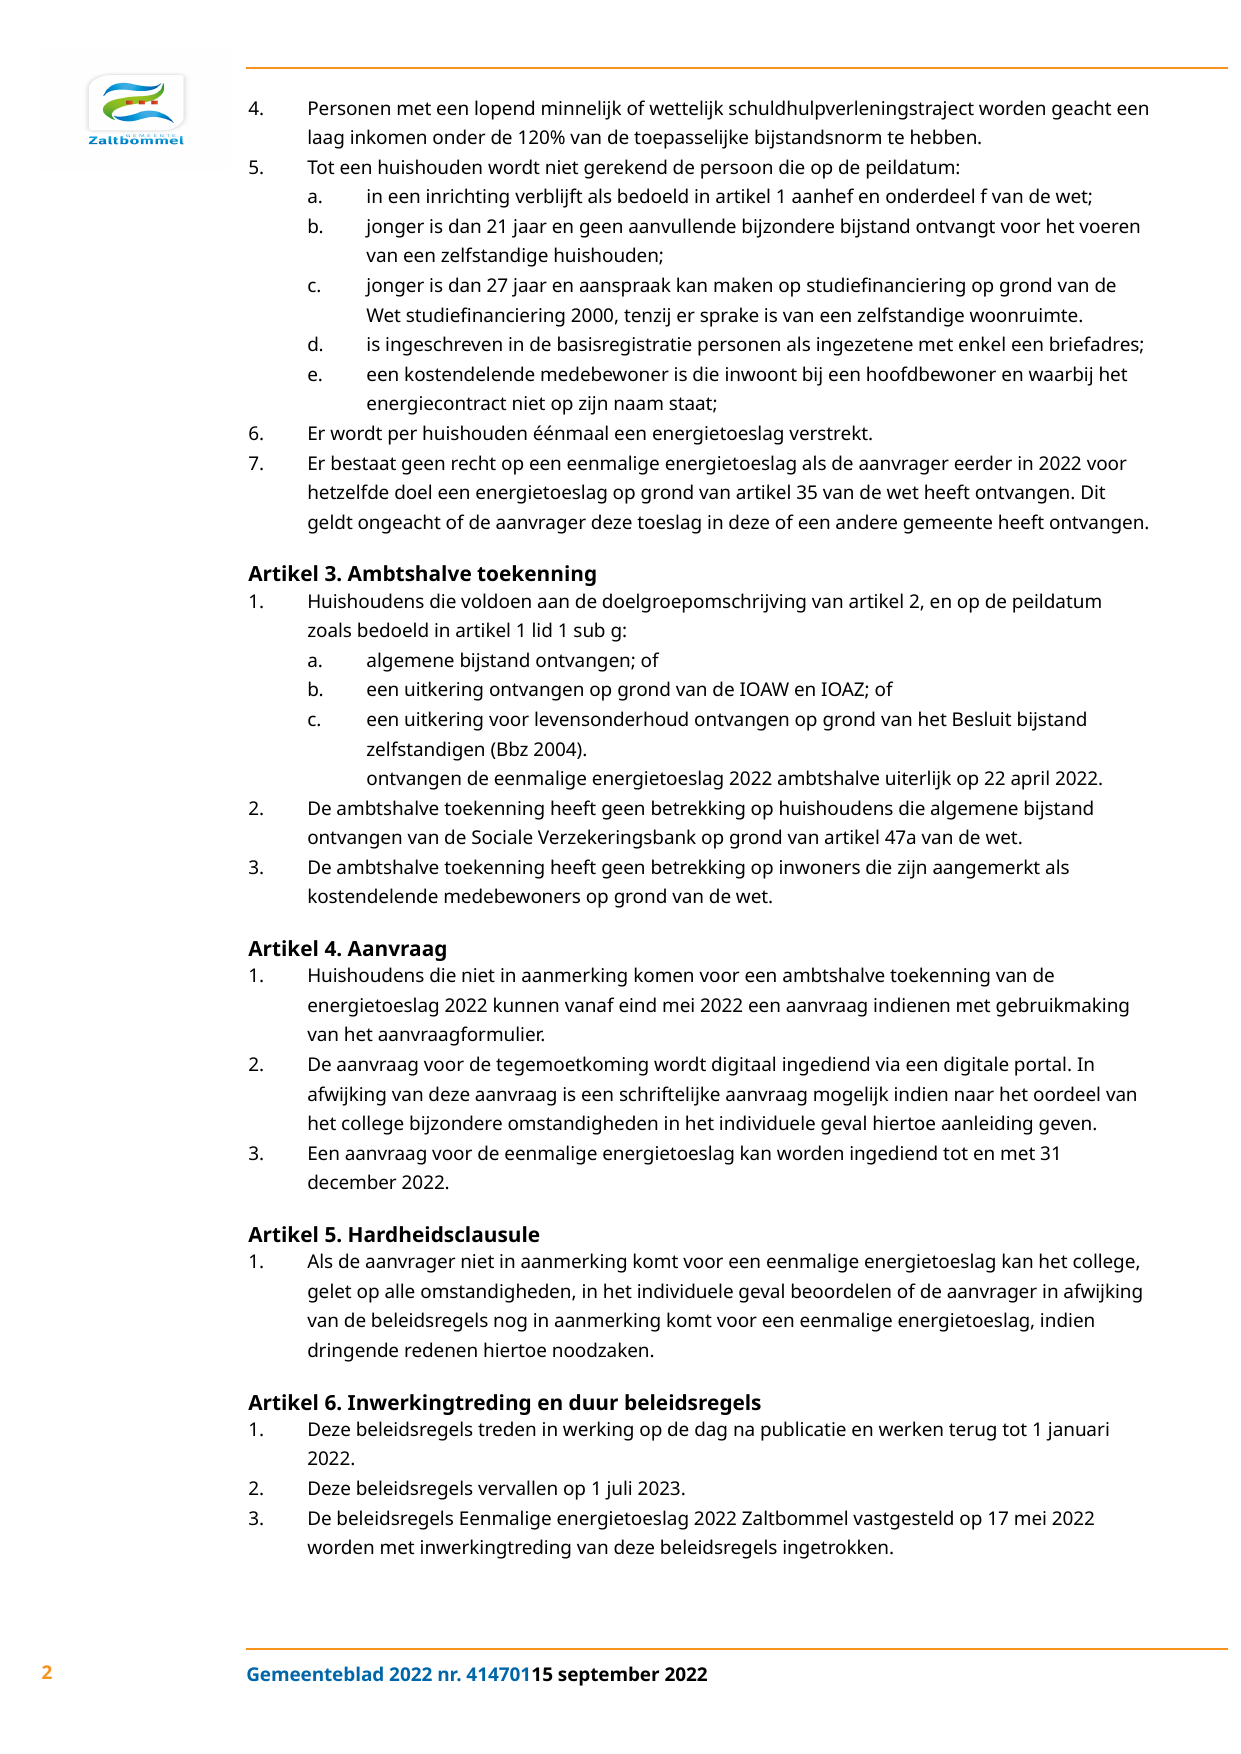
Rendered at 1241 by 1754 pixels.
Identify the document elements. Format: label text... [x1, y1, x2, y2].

text Artikel 5. Hardheidsclausule [248, 1220, 1152, 1248]
list Een aanvraag voor de eenmalige energietoeslag kan worden ingediend tot en met 31 december 2022. [248, 1140, 1152, 1195]
list Er wordt per huishouden éénmaal een energietoeslag verstrekt. [248, 420, 1152, 446]
picture [41, 47, 231, 172]
text Artikel 4. Aanvraag [248, 934, 1152, 962]
list Huishoudens die niet in aanmerking komen voor een ambtshalve toekenning van de energietoeslag 2022 kunnen vanaf eind mei 2022 een aanvraag indienen met gebruikmaking van het aanvraagformulier. [248, 962, 1152, 1047]
list een uitkering voor levensonderhoud ontvangen op grond van het Besluit bijstand zelfstandigen (Bbz 2004). [307, 706, 1152, 761]
list De ambtshalve toekenning heeft geen betrekking op huishoudens die algemene bijstand ontvangen van de Sociale Verzekeringsbank op grond van artikel 47a van de wet. [248, 795, 1152, 850]
list algemene bijstand ontvangen; of [307, 647, 1152, 673]
list in een inrichting verblijft als bedoeld in artikel 1 aanhef en onderdeel f van de wet; [307, 183, 1152, 209]
list Tot een huishouden wordt niet gerekend de persoon die op de peildatum: [248, 154, 1152, 180]
list ontvangen de eenmalige energietoeslag 2022 ambtshalve uiterlijk op 22 april 2022. [307, 765, 1152, 791]
list is ingeschreven in de basisregistratie personen als ingezetene met enkel een briefadres; [307, 331, 1152, 357]
list een uitkering ontvangen op grond van de IOAW en IOAZ; of [307, 677, 1152, 702]
list jonger is dan 27 jaar en aanspraak kan maken op studiefinanciering op grond van de Wet studiefinanciering 2000, tenzij er sprake is van een zelfstandige woonruimte. [307, 272, 1152, 328]
list Huishoudens die voldoen aan de doelgroepomschrijving van artikel 2, en op de peildatum zoals bedoeld in artikel 1 lid 1 sub g: [248, 588, 1152, 643]
text Artikel 6. Inwerkingtreding en duur beleidsregels [248, 1388, 1152, 1416]
list De aanvraag voor de tegemoetkoming wordt digitaal ingediend via een digitale portal. In afwijking van deze aanvraag is een schriftelijke aanvraag mogelijk indien naar het oordeel van het college bijzondere omstandigheden in het individuele geval hiertoe aanleiding geven. [248, 1051, 1152, 1136]
list De beleidsregels Eenmalige energietoeslag 2022 Zaltbommel vastgesteld op 17 mei 2022 worden met inwerkingtreding van deze beleidsregels ingetrokken. [248, 1505, 1152, 1560]
list Als de aanvrager niet in aanmerking komt voor een eenmalige energietoeslag kan het college, gelet op alle omstandigheden, in het individuele geval beoordelen of de aanvrager in afwijking van de beleidsregels nog in aanmerking komt voor een eenmalige energietoeslag, indien dringende redenen hiertoe noodzaken. [248, 1248, 1152, 1363]
list Personen met een lopend minnelijk of wettelijk schuldhulpverleningstraject worden geacht een laag inkomen onder de 120% van de toepasselijke bijstandsnorm te hebben. [248, 95, 1152, 150]
text Artikel 3. Ambtshalve toekenning [248, 559, 1152, 588]
list een kostendelende medebewoner is die inwoont bij een hoofdbewoner en waarbij het energiecontract niet op zijn naam staat; [307, 361, 1152, 416]
list jonger is dan 21 jaar en geen aanvullende bijzondere bijstand ontvangt voor het voeren van een zelfstandige huishouden; [307, 213, 1152, 268]
list Deze beleidsregels vervallen op 1 juli 2023. [248, 1475, 1152, 1501]
list Deze beleidsregels treden in werking op de dag na publicatie en werken terug tot 1 januari 2022. [248, 1416, 1152, 1471]
list De ambtshalve toekenning heeft geen betrekking op inwoners die zijn aangemerkt als kostendelende medebewoners op grond van de wet. [248, 854, 1152, 909]
list Er bestaat geen recht op een eenmalige energietoeslag als de aanvrager eerder in 2022 voor hetzelfde doel een energietoeslag op grond van artikel 35 van de wet heeft ontvangen. Dit geldt ongeacht of de aanvrager deze toeslag in deze of een andere gemeente heeft ontvangen. [248, 450, 1152, 535]
